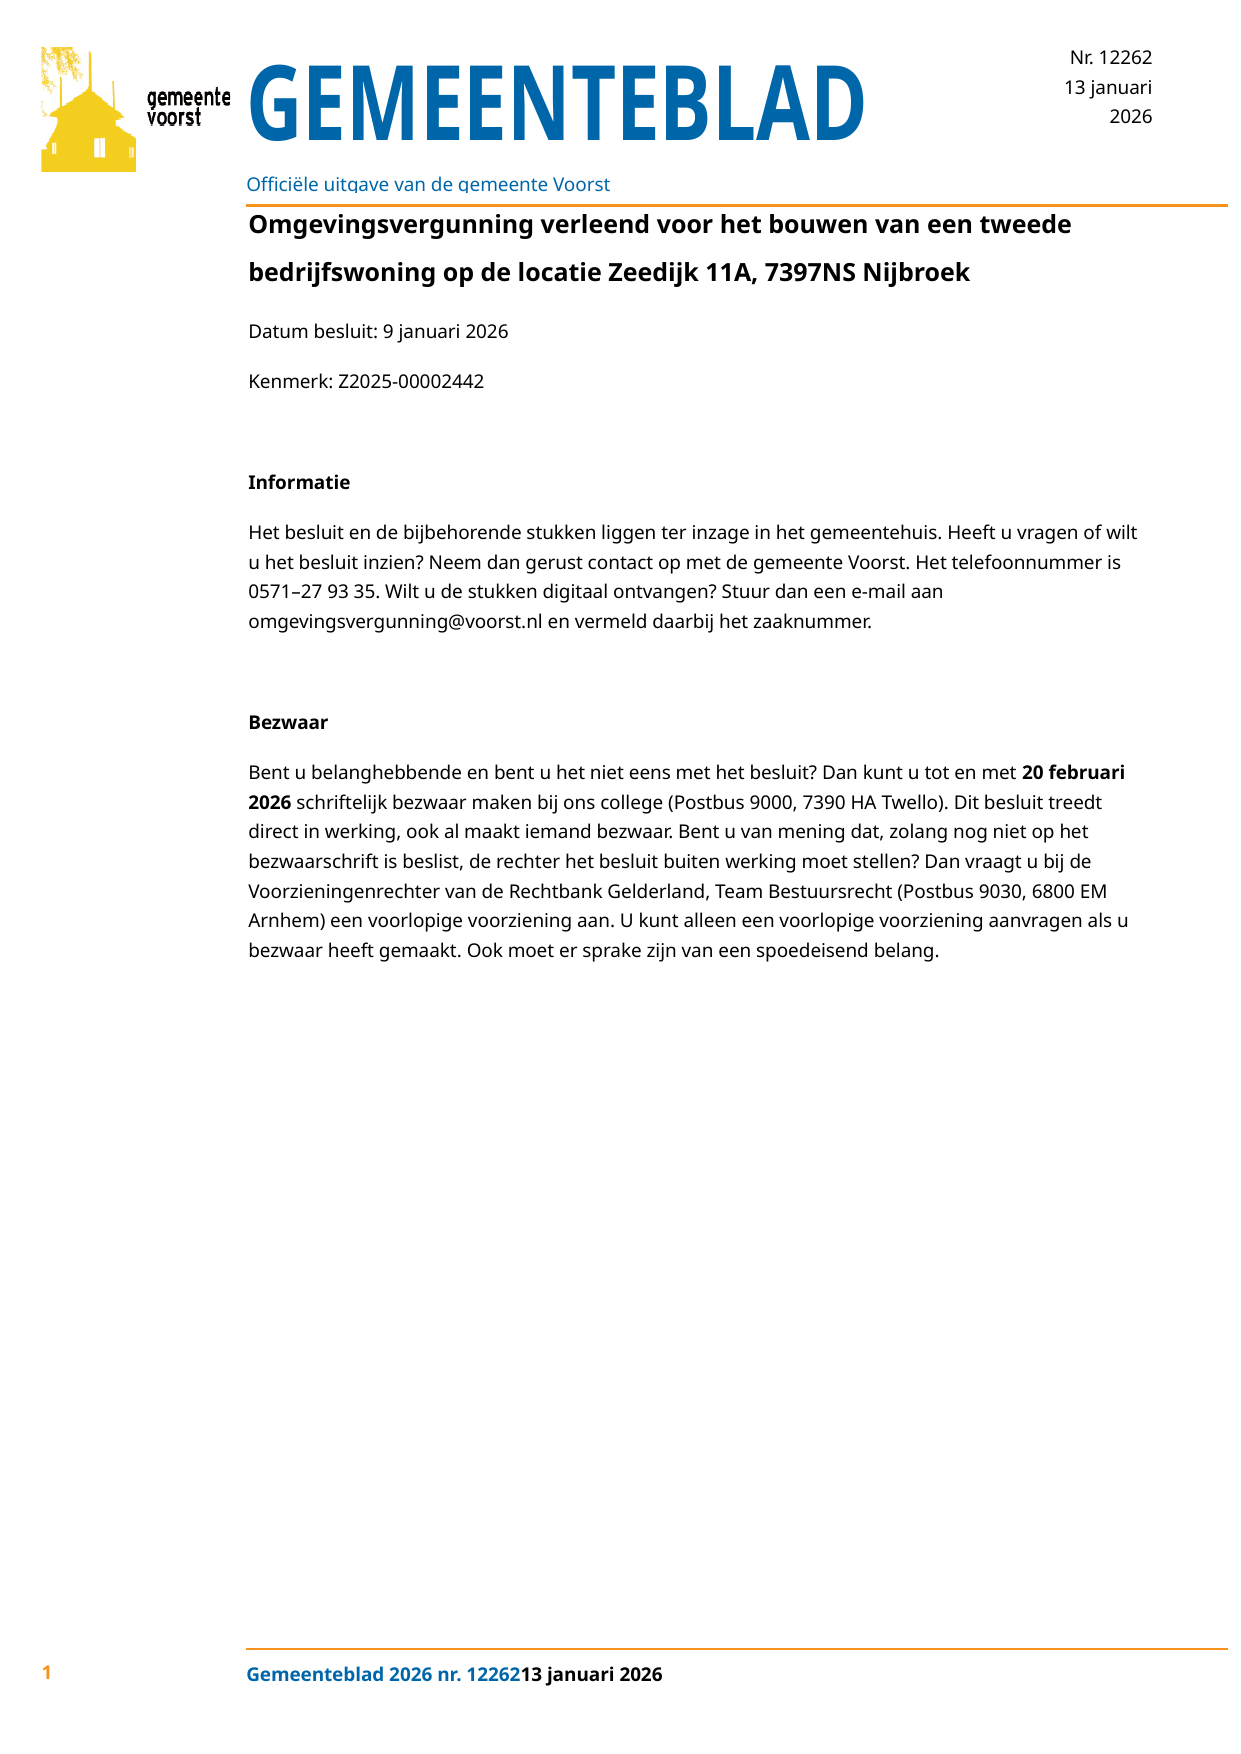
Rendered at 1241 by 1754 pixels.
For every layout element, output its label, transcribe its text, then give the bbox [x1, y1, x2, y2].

text Datum besluit: 9 januari 2026 [248, 318, 1152, 344]
text Kenmerk: Z2025-00002442 [248, 368, 1152, 394]
text Bezwaar [248, 709, 1152, 735]
picture [41, 47, 231, 172]
text Bent u belanghebbende en bent u het niet eens met het besluit? Dan kunt u tot en met 20 februari 2026 schriftelijk bezwaar maken bij ons college (Postbus 9000, 7390 HA Twello). Dit besluit treedt direct in werking, ook al maakt iemand bezwaar. Bent u van mening dat, zolang nog niet op het bezwaarschrift is beslist, de rechter het besluit buiten werking moet stellen? Dan vraagt u bij de Voorzieningenrechter van de Rechtbank Gelderland, Team Bestuursrecht (Postbus 9030, 6800 EM Arnhem) een voorlopige voorziening aan. U kunt alleen een voorlopige voorziening aanvragen als u bezwaar heeft gemaakt. Ook moet er sprake zijn van een spoedeisend belang. [248, 759, 1152, 963]
text Omgevingsvergunning verleend voor het bouwen van een tweede bedrijfswoning op de locatie Zeedijk 11A, 7397NS Nijbroek [248, 207, 1152, 288]
text Het besluit en de bijbehorende stukken liggen ter inzage in het gemeentehuis. Heeft u vragen of wilt u het besluit inzien? Neem dan gerust contact op met de gemeente Voorst. Het telefoonnummer is 0571–27 93 35. Wilt u de stukken digitaal ontvangen? Stuur dan een e-mail aan omgevingsvergunning@voorst.nl en vermeld daarbij het zaaknummer. [248, 519, 1152, 634]
text Informatie [248, 469, 1152, 495]
